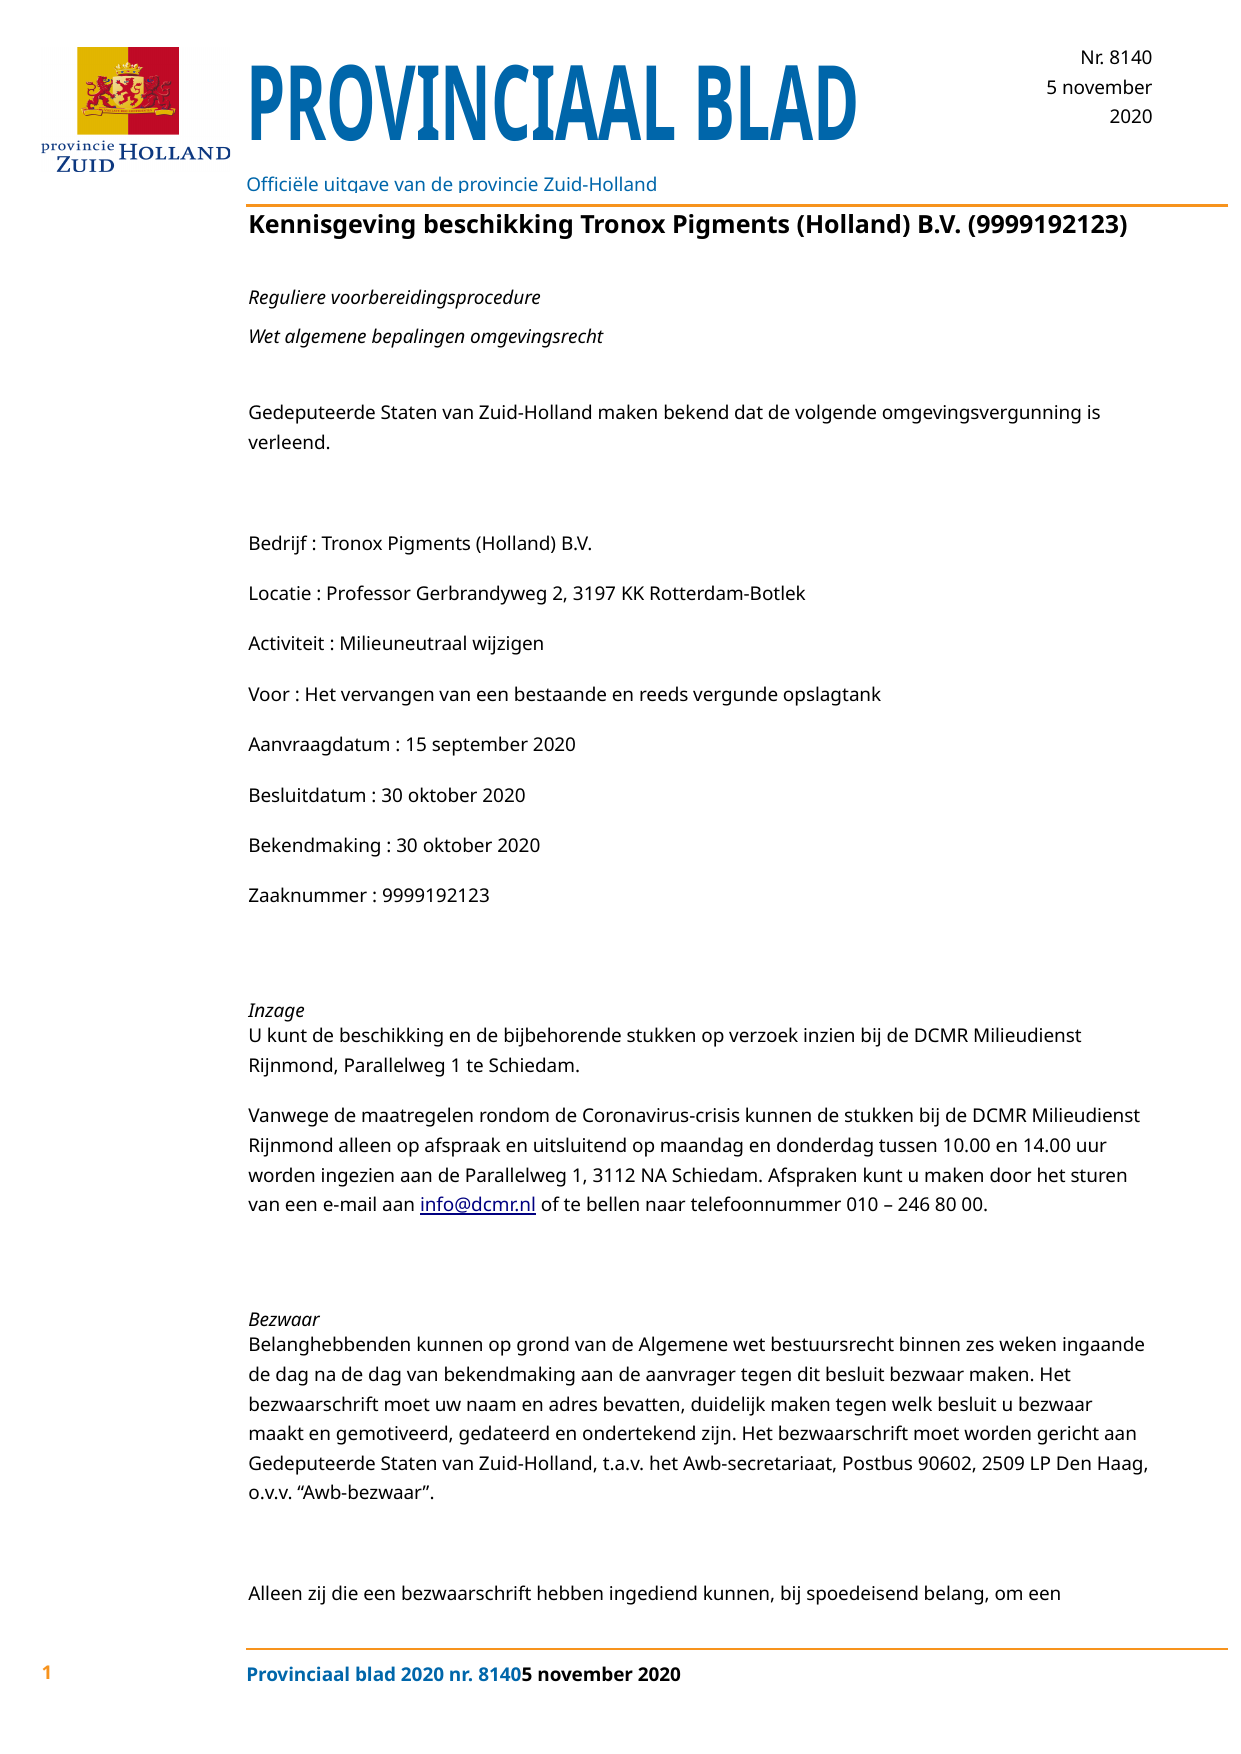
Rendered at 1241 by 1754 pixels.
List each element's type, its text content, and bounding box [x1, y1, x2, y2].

text Vanwege de maatregelen rondom de Coronavirus-crisis kunnen de stukken bij de DCMR Milieudienst Rijnmond alleen op afspraak en uitsluitend op maandag en donderdag tussen 10.00 en 14.00 uur worden ingezien aan de Parallelweg 1, 3112 NA Schiedam. Afspraken kunt u maken door het sturen van een e-mail aan info@dcmr.nl of te bellen naar telefoonnummer 010 – 246 80 00. [248, 1103, 1152, 1217]
picture [41, 47, 231, 172]
text Bezwaar [248, 1306, 1152, 1332]
text U kunt de beschikking en de bijbehorende stukken op verzoek inzien bij de DCMR Milieudienst Rijnmond, Parallelweg 1 te Schiedam. [248, 1023, 1152, 1078]
text Bekendmaking : 30 oktober 2020 [248, 832, 1152, 858]
text Gedeputeerde Staten van Zuid-Holland maken bekend dat de volgende omgevingsvergunning is verleend. [248, 399, 1152, 454]
text Belanghebbenden kunnen op grond van de Algemene wet bestuursrecht binnen zes weken ingaande de dag na de dag van bekendmaking aan de aanvrager tegen dit besluit bezwaar maken. Het bezwaarschrift moet uw naam en adres bevatten, duidelijk maken tegen welk besluit u bezwaar maakt en gemotiveerd, gedateerd en ondertekend zijn. Het bezwaarschrift moet worden gericht aan Gedeputeerde Staten van Zuid-Holland, t.a.v. het Awb-secretariaat, Postbus 90602, 2509 LP Den Haag, o.v.v. “Awb-bezwaar”. [248, 1332, 1152, 1505]
text Besluitdatum : 30 oktober 2020 [248, 782, 1152, 807]
text Zaaknummer : 9999192123 [248, 883, 1152, 908]
text Locatie : Professor Gerbrandyweg 2, 3197 KK Rotterdam-Botlek [248, 580, 1152, 606]
text Wet algemene bepalingen omgevingsrecht [248, 323, 1152, 349]
text Voor : Het vervangen van een bestaande en reeds vergunde opslagtank [248, 681, 1152, 707]
text Aanvraagdatum : 15 september 2020 [248, 731, 1152, 757]
text Activiteit : Milieuneutraal wijzigen [248, 631, 1152, 656]
text Alleen zij die een bezwaarschrift hebben ingediend kunnen, bij spoedeisend belang, om een [248, 1580, 1152, 1606]
text Kennisgeving beschikking Tronox Pigments (Holland) B.V. (9999192123) [248, 207, 1152, 241]
text Reguliere voorbereidingsprocedure [248, 284, 1152, 309]
text Inzage [248, 997, 1152, 1023]
text Bedrijf : Tronox Pigments (Holland) B.V. [248, 530, 1152, 555]
